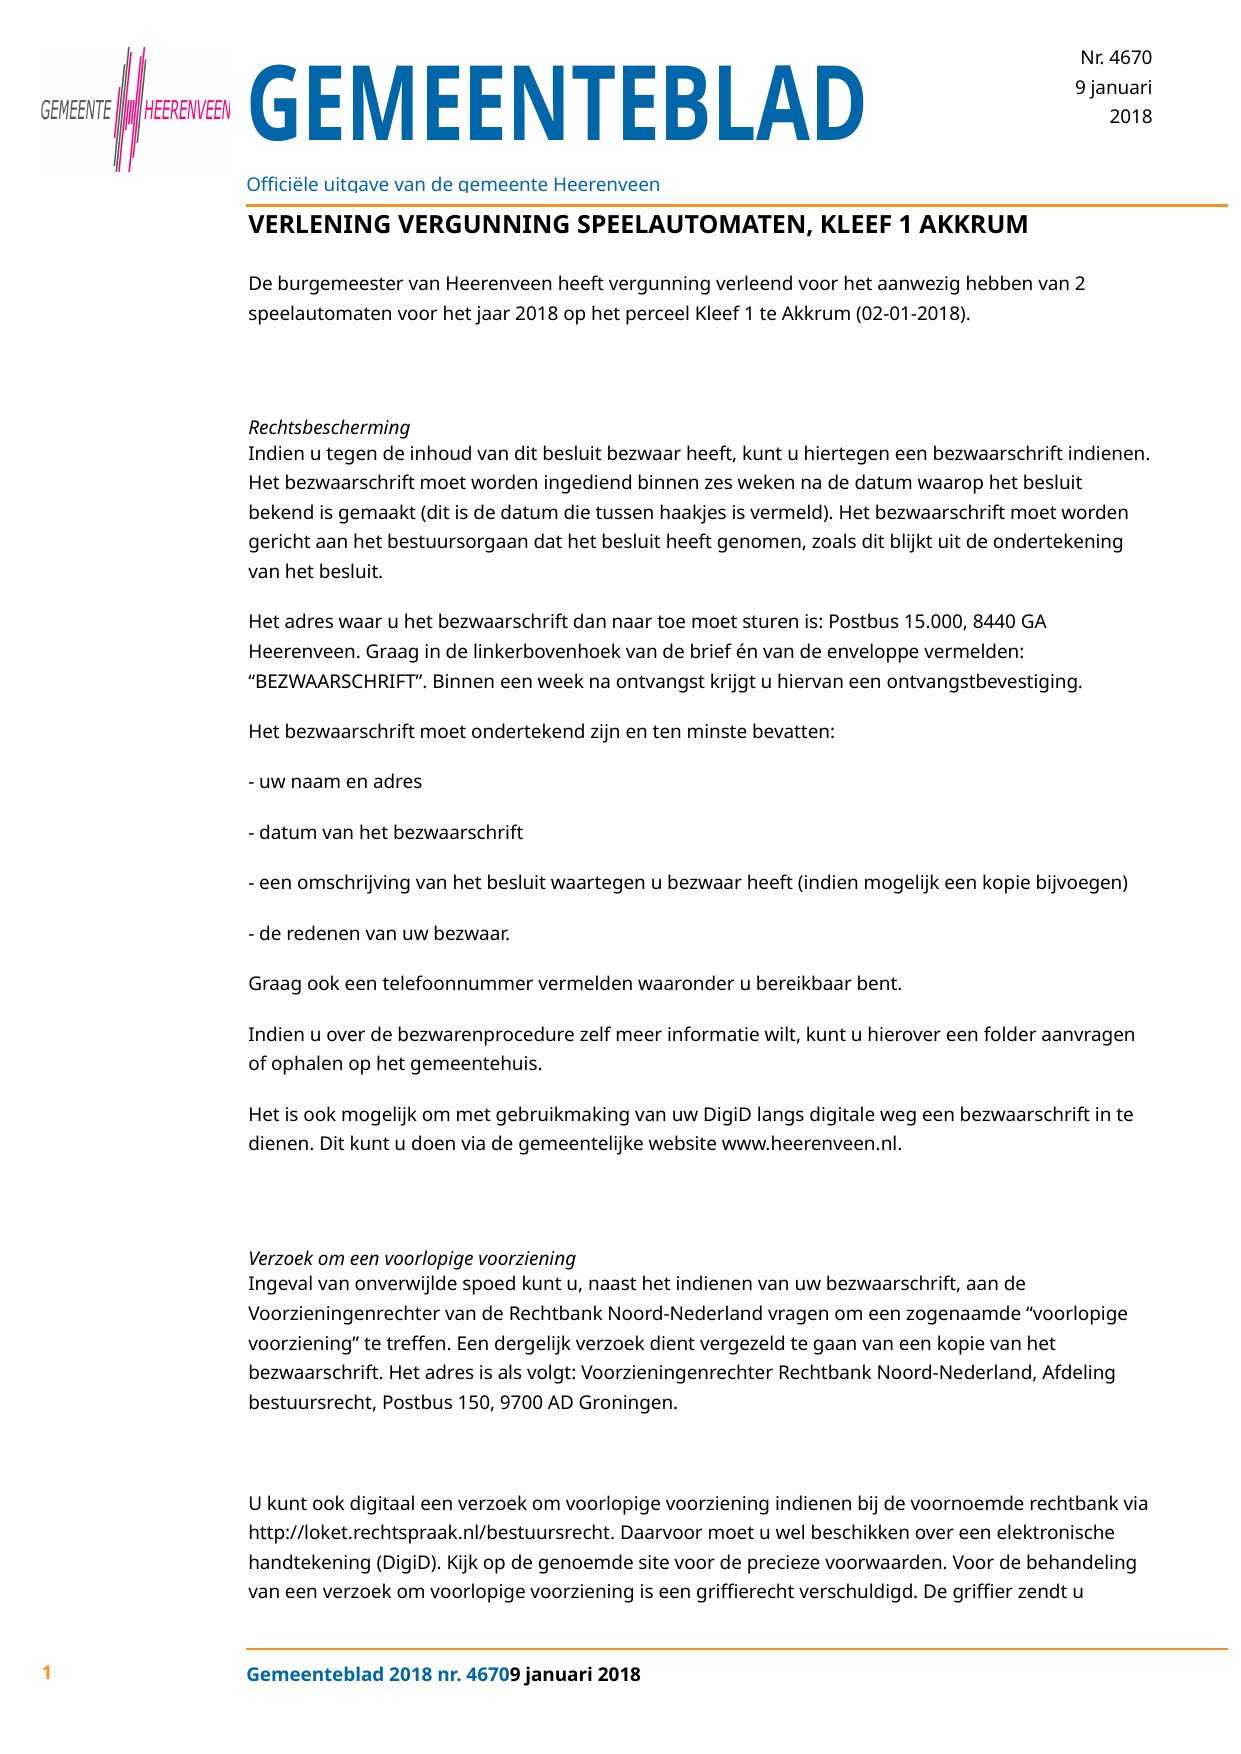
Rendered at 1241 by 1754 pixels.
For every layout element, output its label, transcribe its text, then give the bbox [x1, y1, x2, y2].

text - uw naam en adres [248, 769, 1152, 794]
text Graag ook een telefoonnummer vermelden waaronder u bereikbaar bent. [248, 970, 1152, 996]
text Het bezwaarschrift moet ondertekend zijn en ten minste bevatten: [248, 718, 1152, 744]
picture [41, 47, 231, 172]
text Ingeval van onverwijlde spoed kunt u, naast het indienen van uw bezwaarschrift, aan de Voorzieningenrechter van de Rechtbank Noord-Nederland vragen om een zogenaamde “voorlopige voorziening” te treffen. Een dergelijk verzoek dient vergezeld te gaan van een kopie van het bezwaarschrift. Het adres is als volgt: Voorzieningenrechter Rechtbank Noord-Nederland, Afdeling bestuursrecht, Postbus 150, 9700 AD Groningen. [248, 1271, 1152, 1414]
text - datum van het bezwaarschrift [248, 819, 1152, 845]
text VERLENING VERGUNNING SPEELAUTOMATEN, KLEEF 1 AKKRUM [248, 207, 1152, 241]
text Het is ook mogelijk om met gebruikmaking van uw DigiD langs digitale weg een bezwaarschrift in te dienen. Dit kunt u doen via de gemeentelijke website www.heerenveen.nl. [248, 1101, 1152, 1156]
text Verzoek om een voorlopige voorziening [248, 1245, 1152, 1271]
text De burgemeester van Heerenveen heeft vergunning verleend voor het aanwezig hebben van 2 speelautomaten voor het jaar 2018 op het perceel Kleef 1 te Akkrum (02-01-2018). [248, 270, 1152, 326]
text - de redenen van uw bezwaar. [248, 920, 1152, 946]
text U kunt ook digitaal een verzoek om voorlopige voorziening indienen bij de voornoemde rechtbank via http://loket.rechtspraak.nl/bestuursrecht. Daarvoor moet u wel beschikken over een elektronische handtekening (DigiD). Kijk op de genoemde site voor de precieze voorwaarden. Voor de behandeling van een verzoek om voorlopige voorziening is een griffierecht verschuldigd. De griffier zendt u [248, 1490, 1152, 1604]
text Indien u tegen de inhoud van dit besluit bezwaar heeft, kunt u hiertegen een bezwaarschrift indienen. Het bezwaarschrift moet worden ingediend binnen zes weken na de datum waarop het besluit bekend is gemaakt (dit is de datum die tussen haakjes is vermeld). Het bezwaarschrift moet worden gericht aan het bestuursorgaan dat het besluit heeft genomen, zoals dit blijkt uit de ondertekening van het besluit. [248, 440, 1152, 584]
text Het adres waar u het bezwaarschrift dan naar toe moet sturen is: Postbus 15.000, 8440 GA Heerenveen. Graag in de linkerbovenhoek van de brief én van de enveloppe vermelden: “BEZWAARSCHRIFT”. Binnen een week na ontvangst krijgt u hiervan een ontvangstbevestiging. [248, 609, 1152, 694]
text Rechtsbescherming [248, 414, 1152, 440]
text - een omschrijving van het besluit waartegen u bezwaar heeft (indien mogelijk een kopie bijvoegen) [248, 869, 1152, 895]
text Indien u over de bezwarenprocedure zelf meer informatie wilt, kunt u hierover een folder aanvragen of ophalen op het gemeentehuis. [248, 1021, 1152, 1076]
